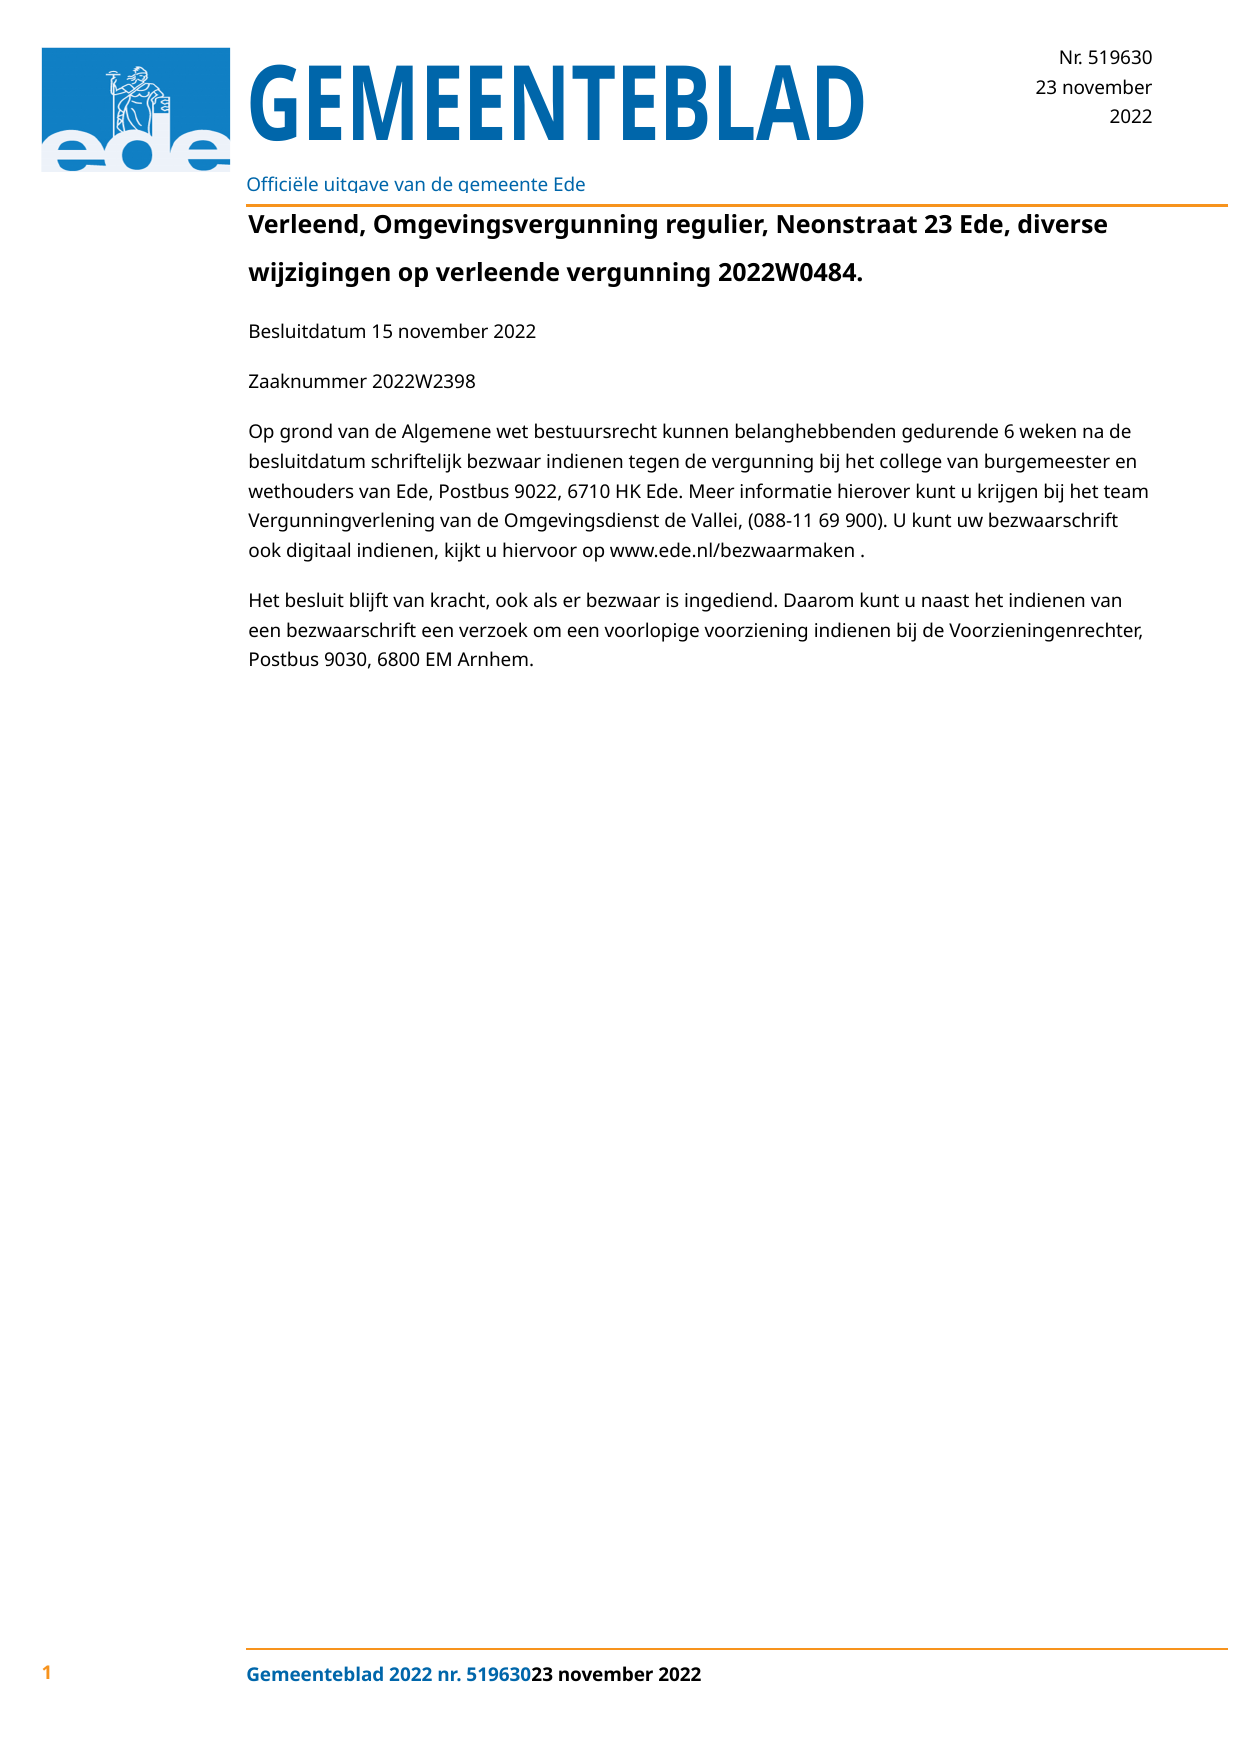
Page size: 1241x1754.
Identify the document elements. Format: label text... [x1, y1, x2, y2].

text Verleend, Omgevingsvergunning regulier, Neonstraat 23 Ede, diverse wijzigingen op verleende vergunning 2022W0484. [248, 207, 1152, 288]
text Het besluit blijft van kracht, ook als er bezwaar is ingediend. Daarom kunt u naast het indienen van een bezwaarschrift een verzoek om een voorlopige voorziening indienen bij de Voorzieningenrechter, Postbus 9030, 6800 EM Arnhem. [248, 587, 1152, 672]
text Op grond van de Algemene wet bestuursrecht kunnen belanghebbenden gedurende 6 weken na de besluitdatum schriftelijk bezwaar indienen tegen de vergunning bij het college van burgemeester en wethouders van Ede, Postbus 9022, 6710 HK Ede. Meer informatie hierover kunt u krijgen bij het team Vergunningverlening van de Omgevingsdienst de Vallei, (088-11 69 900). U kunt uw bezwaarschrift ook digitaal indienen, kijkt u hiervoor op www.ede.nl/bezwaarmaken . [248, 419, 1152, 563]
text Zaaknummer 2022W2398 [248, 368, 1152, 394]
picture [41, 47, 231, 172]
text Besluitdatum 15 november 2022 [248, 318, 1152, 344]
